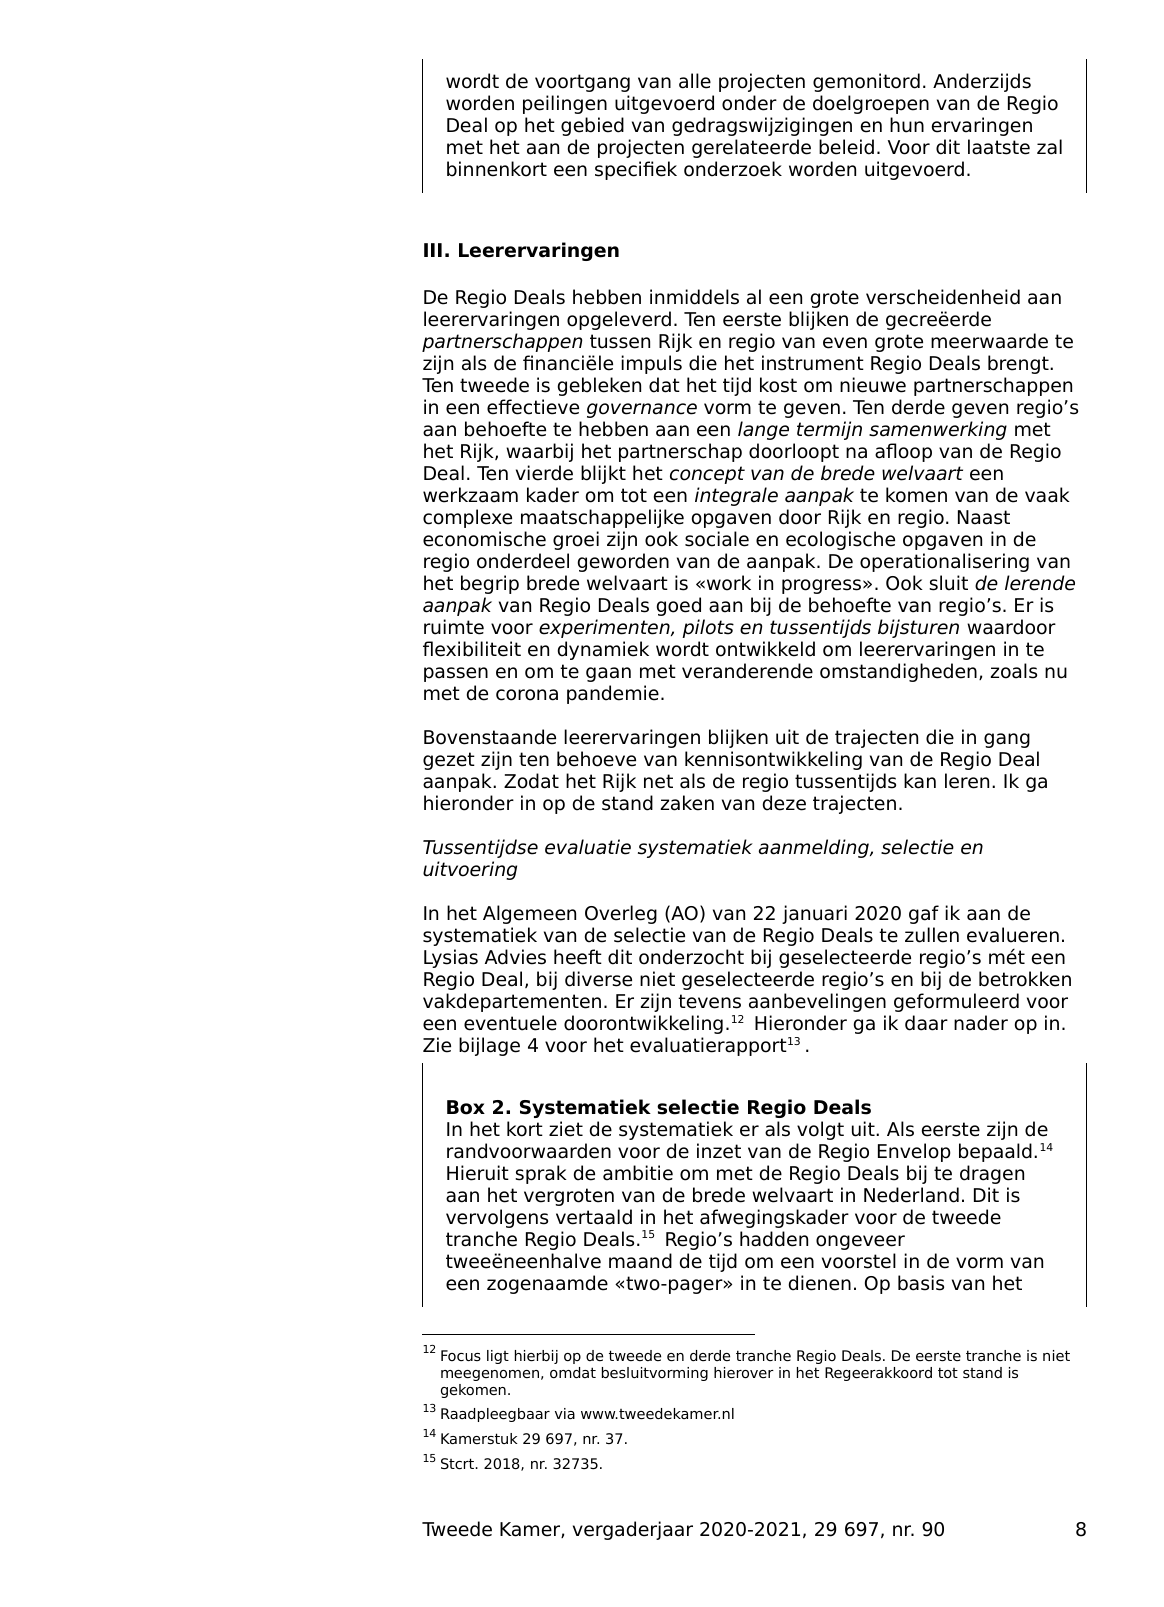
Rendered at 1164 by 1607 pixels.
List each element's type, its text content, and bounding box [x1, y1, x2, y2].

text Raadpleegbaar via www.tweedekamer.nl [422, 1402, 1087, 1424]
text Bovenstaande leerervaringen blijken uit de trajecten die in gang gezet zijn ten behoeve van kennisontwikkeling van de Regio Deal aanpak. Zodat het Rijk net als de regio tussentijds kan leren. Ik ga hieronder in op de stand zaken van deze trajecten. [422, 727, 1087, 815]
text In het Algemeen Overleg (AO) van 22 januari 2020 gaf ik aan de systematiek van de selectie van de Regio Deals te zullen evalueren. Lysias Advies heeft dit onderzocht bij geselecteerde regio’s mét een Regio Deal, bij diverse niet geselecteerde regio’s en bij de betrokken vakdepartementen. Er zijn tevens aanbevelingen geformuleerd voor een eventuele doorontwikkeling. Hieronder ga ik daar nader op in. Zie bijlage 4 voor het evaluatierapport. [422, 903, 1087, 1057]
table_header Box 2. Systematiek selectie Regio Deals In het kort ziet de systematiek er als volgt uit. Als eerste zijn de randvoorwaarden voor de inzet van de Regio Envelop bepaald. Hieruit sprak de ambitie om met de Regio Deals bij te dragen aan het vergroten van de brede welvaart in Nederland. Dit is vervolgens vertaald in het afwegingskader voor de tweede tranche Regio Deals. Regio’s hadden ongeveer tweeëneenhalve maand de tijd om een voorstel in de vorm van een zogenaamde «two-pager» in te dienen. Op basis van het [423, 1063, 1086, 1307]
table_header wordt de voortgang van alle projecten gemonitord. Anderzijds worden peilingen uitgevoerd onder de doelgroepen van de Regio Deal op het gebied van gedragswijzigingen en hun ervaringen met het aan de projecten gerelateerde beleid. Voor dit laatste zal binnenkort een specifiek onderzoek worden uitgevoerd. [423, 59, 1086, 192]
text De Regio Deals hebben inmiddels al een grote verscheidenheid aan leerervaringen opgeleverd. Ten eerste blijken de gecreëerde partnerschappen tussen Rijk en regio van even grote meerwaarde te zijn als de financiële impuls die het instrument Regio Deals brengt. Ten tweede is gebleken dat het tijd kost om nieuwe partnerschappen in een effectieve governance vorm te geven. Ten derde geven regio’s aan behoefte te hebben aan een lange termijn samenwerking met het Rijk, waarbij het partnerschap doorloopt na afloop van de Regio Deal. Ten vierde blijkt het concept van de brede welvaart een werkzaam kader om tot een integrale aanpak te komen van de vaak complexe maatschappelijke opgaven door Rijk en regio. Naast economische groei zijn ook sociale en ecologische opgaven in de regio onderdeel geworden van de aanpak. De operationalisering van het begrip brede welvaart is «work in progress». Ook sluit de lerende aanpak van Regio Deals goed aan bij de behoefte van regio’s. Er is ruimte voor experimenten, pilots en tussentijds bijsturen waardoor flexibiliteit en dynamiek wordt ontwikkeld om leerervaringen in te passen en om te gaan met veranderende omstandigheden, zoals nu met de corona pandemie. [422, 287, 1087, 705]
subtitle III. Leerervaringen [422, 240, 1087, 262]
text Focus ligt hierbij op de tweede en derde tranche Regio Deals. De eerste tranche is niet meegenomen, omdat besluitvorming hierover in het Regeerakkoord tot stand is gekomen. [422, 1343, 1087, 1399]
subtitle Tussentijdse evaluatie systematiek aanmelding, selectie en uitvoering [422, 837, 1087, 881]
